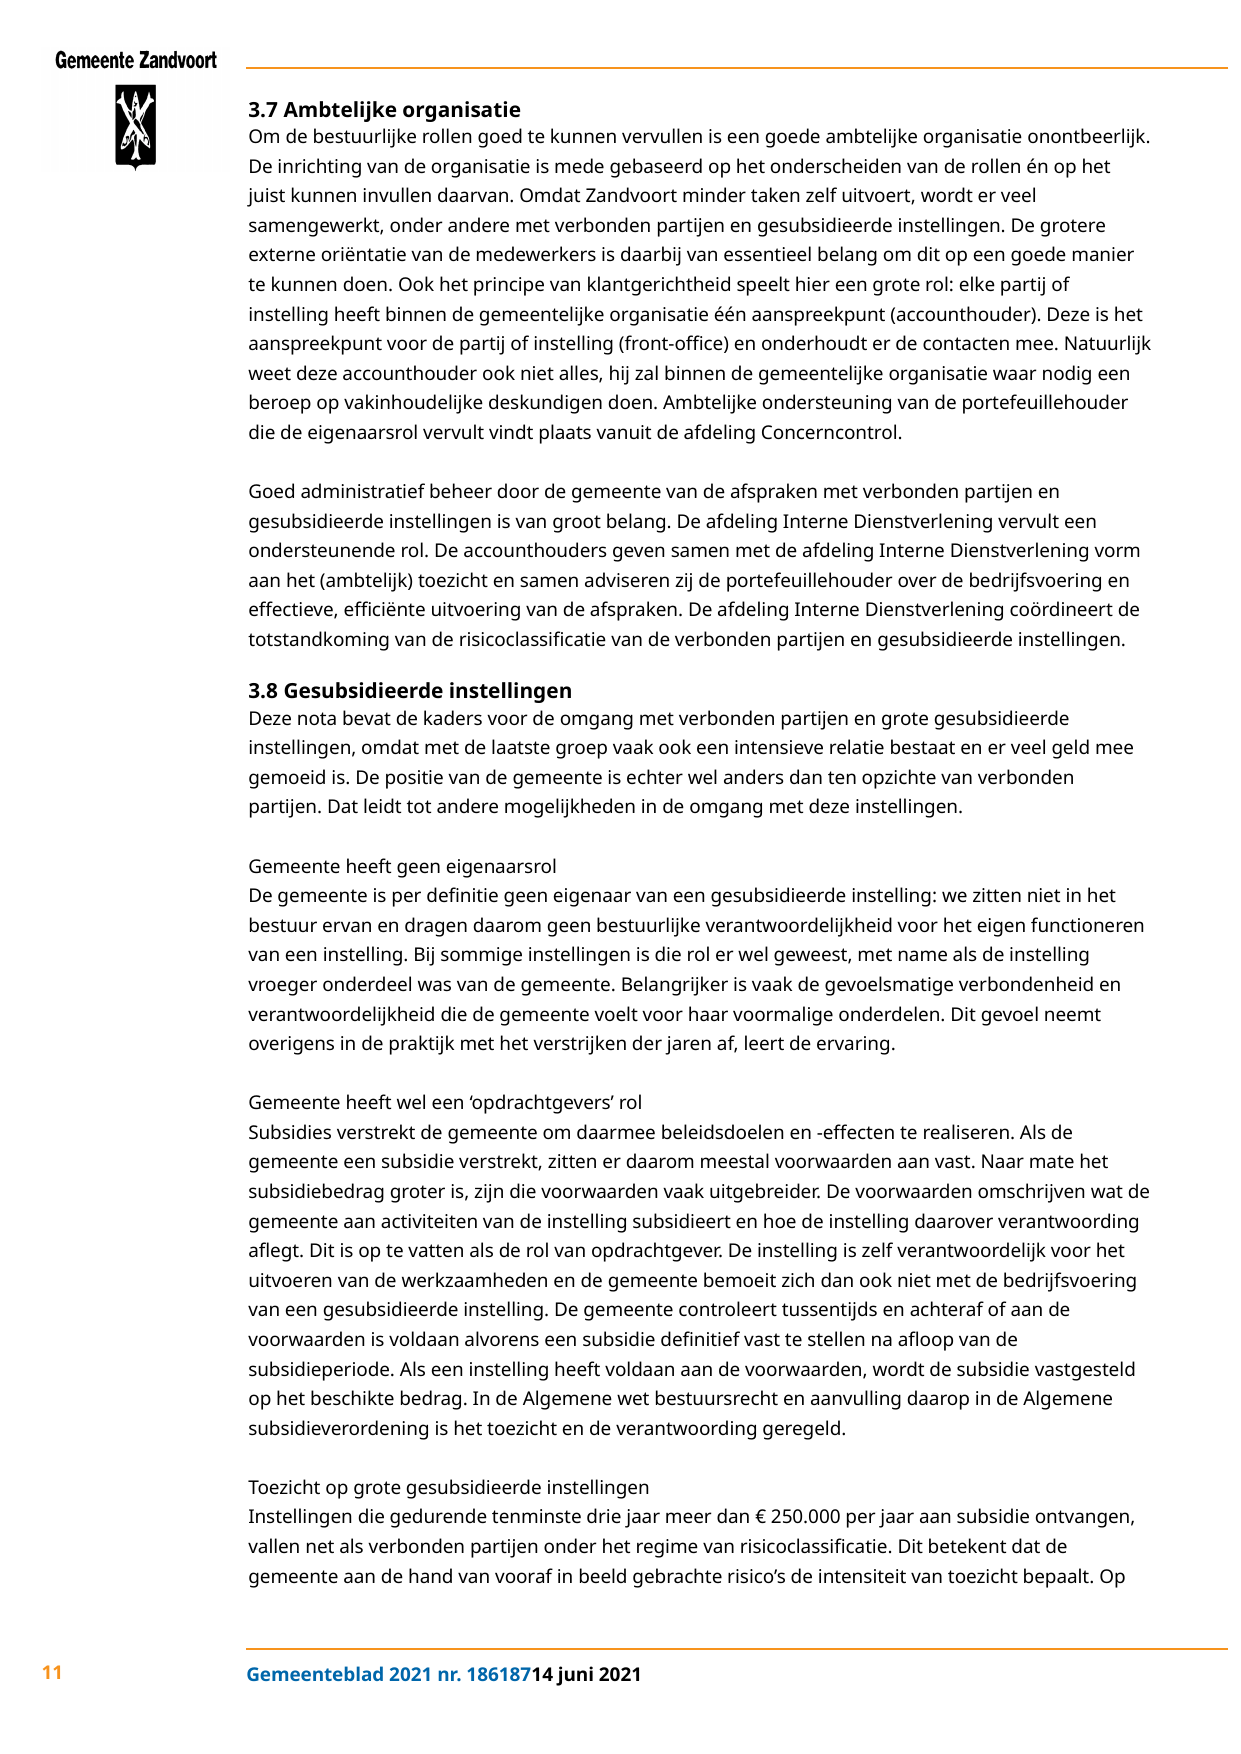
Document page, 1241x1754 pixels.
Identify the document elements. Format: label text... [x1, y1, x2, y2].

text De gemeente is per definitie geen eigenaar van een gesubsidieerde instelling: we zitten niet in het bestuur ervan en dragen daarom geen bestuurlijke verantwoordelijkheid voor het eigen functioneren van een instelling. Bij sommige instellingen is die rol er wel geweest, met name als de instelling vroeger onderdeel was van de gemeente. Belangrijker is vaak de gevoelsmatige verbondenheid en verantwoordelijkheid die de gemeente voelt voor haar voormalige onderdelen. Dit gevoel neemt overigens in de praktijk met het verstrijken der jaren af, leert de ervaring. [248, 882, 1152, 1056]
text Subsidies verstrekt de gemeente om daarmee beleidsdoelen en -effecten te realiseren. Als de gemeente een subsidie verstrekt, zitten er daarom meestal voorwaarden aan vast. Naar mate het subsidiebedrag groter is, zijn die voorwaarden vaak uitgebreider. De voorwaarden omschrijven wat de gemeente aan activiteiten van de instelling subsidieert en hoe de instelling daarover verantwoording aflegt. Dit is op te vatten als de rol van opdrachtgever. De instelling is zelf verantwoordelijk voor het uitvoeren van de werkzaamheden en de gemeente bemoeit zich dan ook niet met de bedrijfsvoering van een gesubsidieerde instelling. De gemeente controleert tussentijds en achteraf of aan de voorwaarden is voldaan alvorens een subsidie definitief vast te stellen na afloop van de subsidieperiode. Als een instelling heeft voldaan aan de voorwaarden, wordt de subsidie vastgesteld op het beschikte bedrag. In de Algemene wet bestuursrecht en aanvulling daarop in de Algemene subsidieverordening is het toezicht en de verantwoording geregeld. [248, 1119, 1152, 1441]
text Deze nota bevat de kaders voor de omgang met verbonden partijen en grote gesubsidieerde instellingen, omdat met de laatste groep vaak ook een intensieve relatie bestaat en er veel geld mee gemoeid is. De positie van de gemeente is echter wel anders dan ten opzichte van verbonden partijen. Dat leidt tot andere mogelijkheden in de omgang met deze instellingen. [248, 705, 1152, 819]
text Toezicht op grote gesubsidieerde instellingen [248, 1474, 1152, 1500]
text Gemeente heeft geen eigenaarsrol [248, 853, 1152, 879]
text Gemeente heeft wel een ‘opdrachtgevers’ rol [248, 1089, 1152, 1115]
text Goed administratief beheer door de gemeente van de afspraken met verbonden partijen en gesubsidieerde instellingen is van groot belang. De afdeling Interne Dienstverlening vervult een ondersteunende rol. De accounthouders geven samen met de afdeling Interne Dienstverlening vorm aan het (ambtelijk) toezicht en samen adviseren zij de portefeuillehouder over de bedrijfsvoering en effectieve, efficiënte uitvoering van de afspraken. De afdeling Interne Dienstverlening coördineert de totstandkoming van de risicoclassificatie van de verbonden partijen en gesubsidieerde instellingen. [248, 478, 1152, 652]
text 3.8 Gesubsidieerde instellingen [248, 677, 1152, 705]
text Om de bestuurlijke rollen goed te kunnen vervullen is een goede ambtelijke organisatie onontbeerlijk. De inrichting van de organisatie is mede gebaseerd op het onderscheiden van de rollen én op het juist kunnen invullen daarvan. Omdat Zandvoort minder taken zelf uitvoert, wordt er veel samengewerkt, onder andere met verbonden partijen en gesubsidieerde instellingen. De grotere externe oriëntatie van de medewerkers is daarbij van essentieel belang om dit op een goede manier te kunnen doen. Ook het principe van klantgerichtheid speelt hier een grote rol: elke partij of instelling heeft binnen de gemeentelijke organisatie één aanspreekpunt (accounthouder). Deze is het aanspreekpunt voor de partij of instelling (front-office) en onderhoudt er de contacten mee. Natuurlijk weet deze accounthouder ook niet alles, hij zal binnen de gemeentelijke organisatie waar nodig een beroep op vakinhoudelijke deskundigen doen. Ambtelijke ondersteuning van de portefeuillehouder die de eigenaarsrol vervult vindt plaats vanuit de afdeling Concerncontrol. [248, 123, 1152, 445]
picture [41, 47, 231, 172]
text 3.7 Ambtelijke organisatie [248, 95, 1152, 123]
text Instellingen die gedurende tenminste drie jaar meer dan € 250.000 per jaar aan subsidie ontvangen, vallen net als verbonden partijen onder het regime van risicoclassificatie. Dit betekent dat de gemeente aan de hand van vooraf in beeld gebrachte risico’s de intensiteit van toezicht bepaalt. Op [248, 1504, 1152, 1589]
